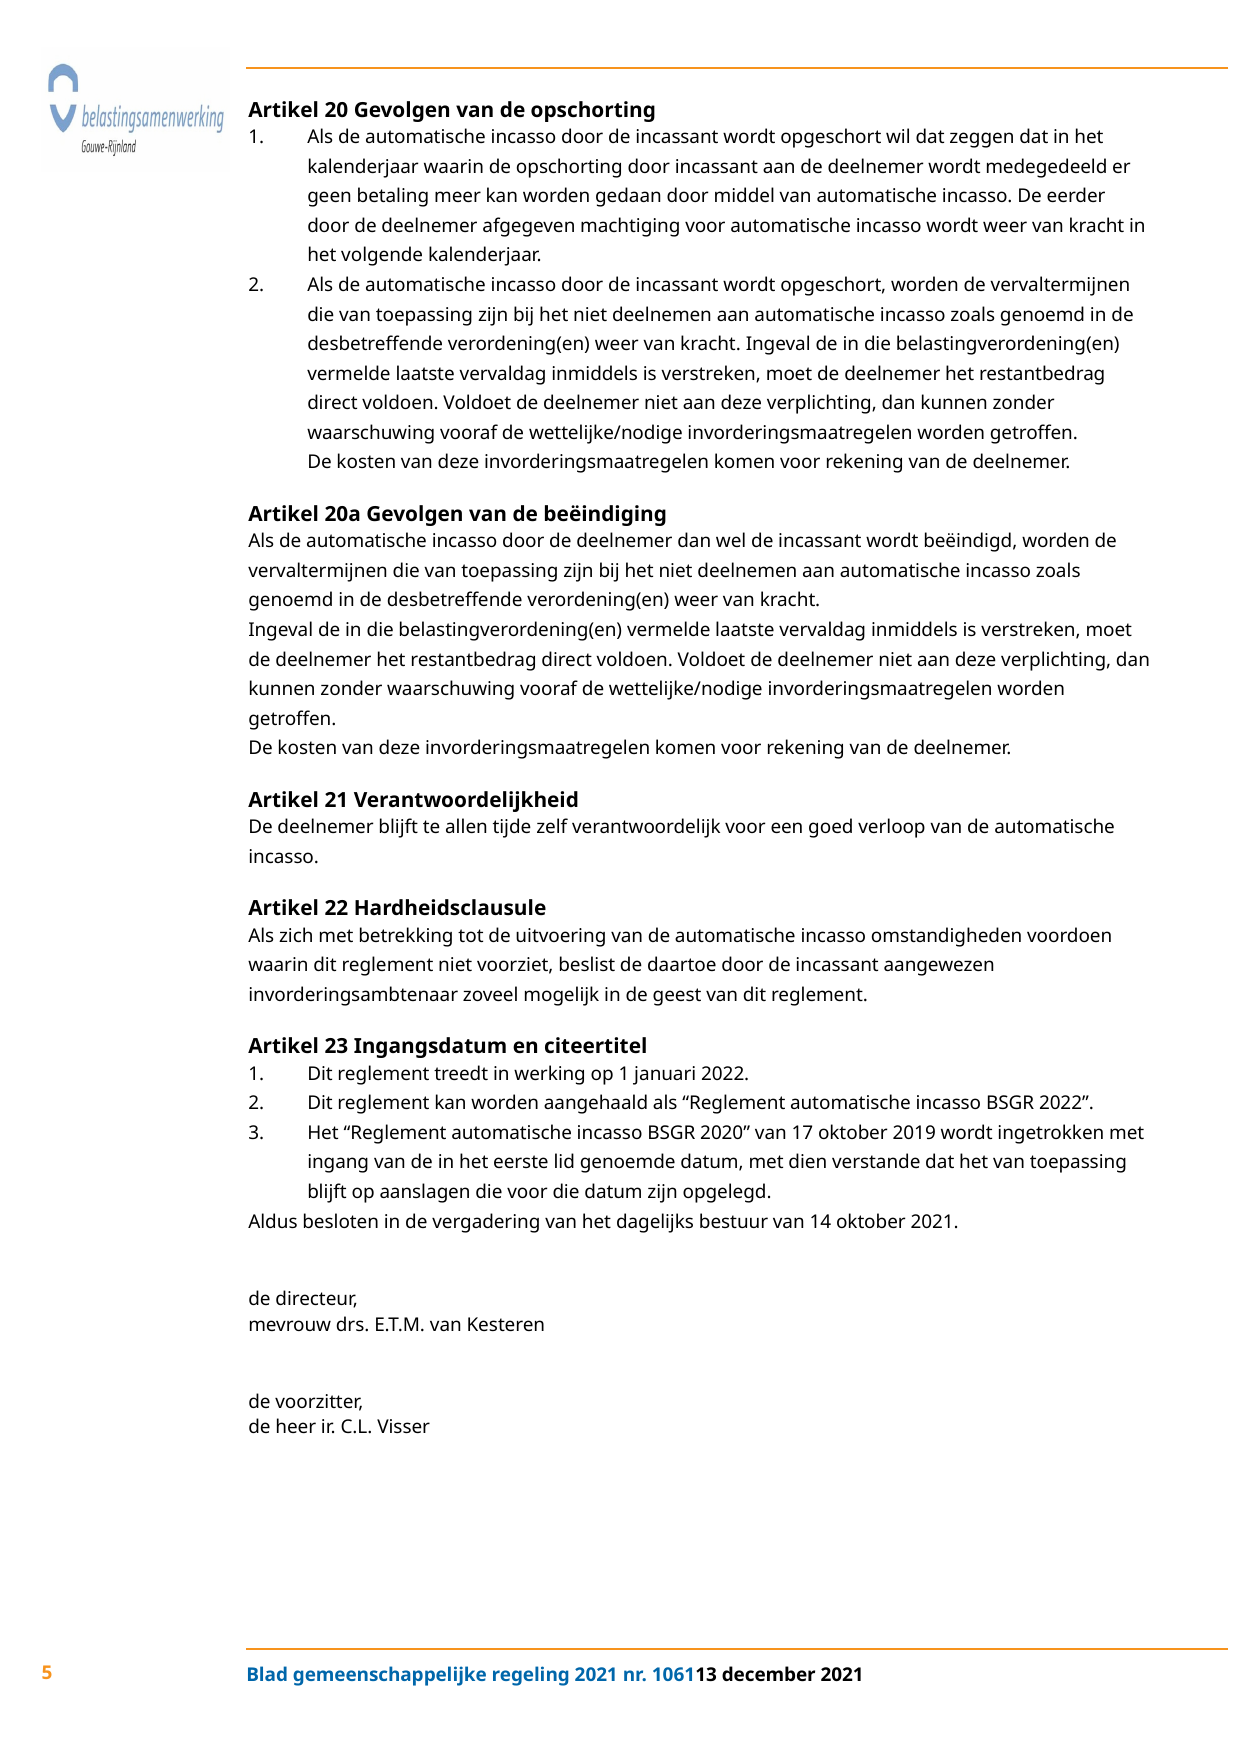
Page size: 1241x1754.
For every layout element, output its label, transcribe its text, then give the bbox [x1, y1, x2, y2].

text de voorzitter, [248, 1388, 1152, 1414]
text Artikel 20a Gevolgen van de beëindiging [248, 499, 1152, 527]
list Dit reglement kan worden aangehaald als “Reglement automatische incasso BSGR 2022”. [248, 1089, 1152, 1115]
text mevrouw drs. E.T.M. van Kesteren [248, 1311, 1152, 1336]
text Ingeval de in die belastingverordening(en) vermelde laatste vervaldag inmiddels is verstreken, moet de deelnemer het restantbedrag direct voldoen. Voldoet de deelnemer niet aan deze verplichting, dan kunnen zonder waarschuwing vooraf de wettelijke/nodige invorderingsmaatregelen worden getroffen. [248, 616, 1152, 731]
list Dit reglement treedt in werking op 1 januari 2022. [248, 1060, 1152, 1086]
text Als de automatische incasso door de deelnemer dan wel de incassant wordt beëindigd, worden de vervaltermijnen die van toepassing zijn bij het niet deelnemen aan automatische incasso zoals genoemd in de desbetreffende verordening(en) weer van kracht. [248, 527, 1152, 612]
list Het “Reglement automatische incasso BSGR 2020” van 17 oktober 2019 wordt ingetrokken met ingang van de in het eerste lid genoemde datum, met dien verstande dat het van toepassing blijft op aanslagen die voor die datum zijn opgelegd. [248, 1119, 1152, 1204]
text De kosten van deze invorderingsmaatregelen komen voor rekening van de deelnemer. [248, 734, 1152, 760]
text Artikel 22 Hardheidsclausule [248, 893, 1152, 922]
text Artikel 23 Ingangsdatum en citeertitel [248, 1031, 1152, 1060]
text Artikel 20 Gevolgen van de opschorting [248, 95, 1152, 123]
list Als de automatische incasso door de incassant wordt opgeschort, worden de vervaltermijnen die van toepassing zijn bij het niet deelnemen aan automatische incasso zoals genoemd in de desbetreffende verordening(en) weer van kracht. Ingeval de in die belastingverordening(en) vermelde laatste vervaldag inmiddels is verstreken, moet de deelnemer het restantbedrag direct voldoen. Voldoet de deelnemer niet aan deze verplichting, dan kunnen zonder waarschuwing vooraf de wettelijke/nodige invorderingsmaatregelen worden getroffen. [248, 271, 1152, 445]
text Artikel 21 Verantwoordelijkheid [248, 785, 1152, 813]
text De deelnemer blijft te allen tijde zelf verantwoordelijk voor een goed verloop van de automatische incasso. [248, 813, 1152, 869]
list De kosten van deze invorderingsmaatregelen komen voor rekening van de deelnemer. [248, 449, 1152, 474]
text Aldus besloten in de vergadering van het dagelijks bestuur van 14 oktober 2021. [248, 1208, 1152, 1233]
list Als de automatische incasso door de incassant wordt opgeschort wil dat zeggen dat in het kalenderjaar waarin de opschorting door incassant aan de deelnemer wordt medegedeeld er geen betaling meer kan worden gedaan door middel van automatische incasso. De eerder door de deelnemer afgegeven machtiging voor automatische incasso wordt weer van kracht in het volgende kalenderjaar. [248, 123, 1152, 267]
picture [41, 47, 231, 172]
text de directeur, [248, 1285, 1152, 1311]
text de heer ir. C.L. Visser [248, 1414, 1152, 1439]
text Als zich met betrekking tot de uitvoering van de automatische incasso omstandigheden voordoen waarin dit reglement niet voorziet, beslist de daartoe door de incassant aangewezen invorderingsambtenaar zoveel mogelijk in de geest van dit reglement. [248, 922, 1152, 1007]
